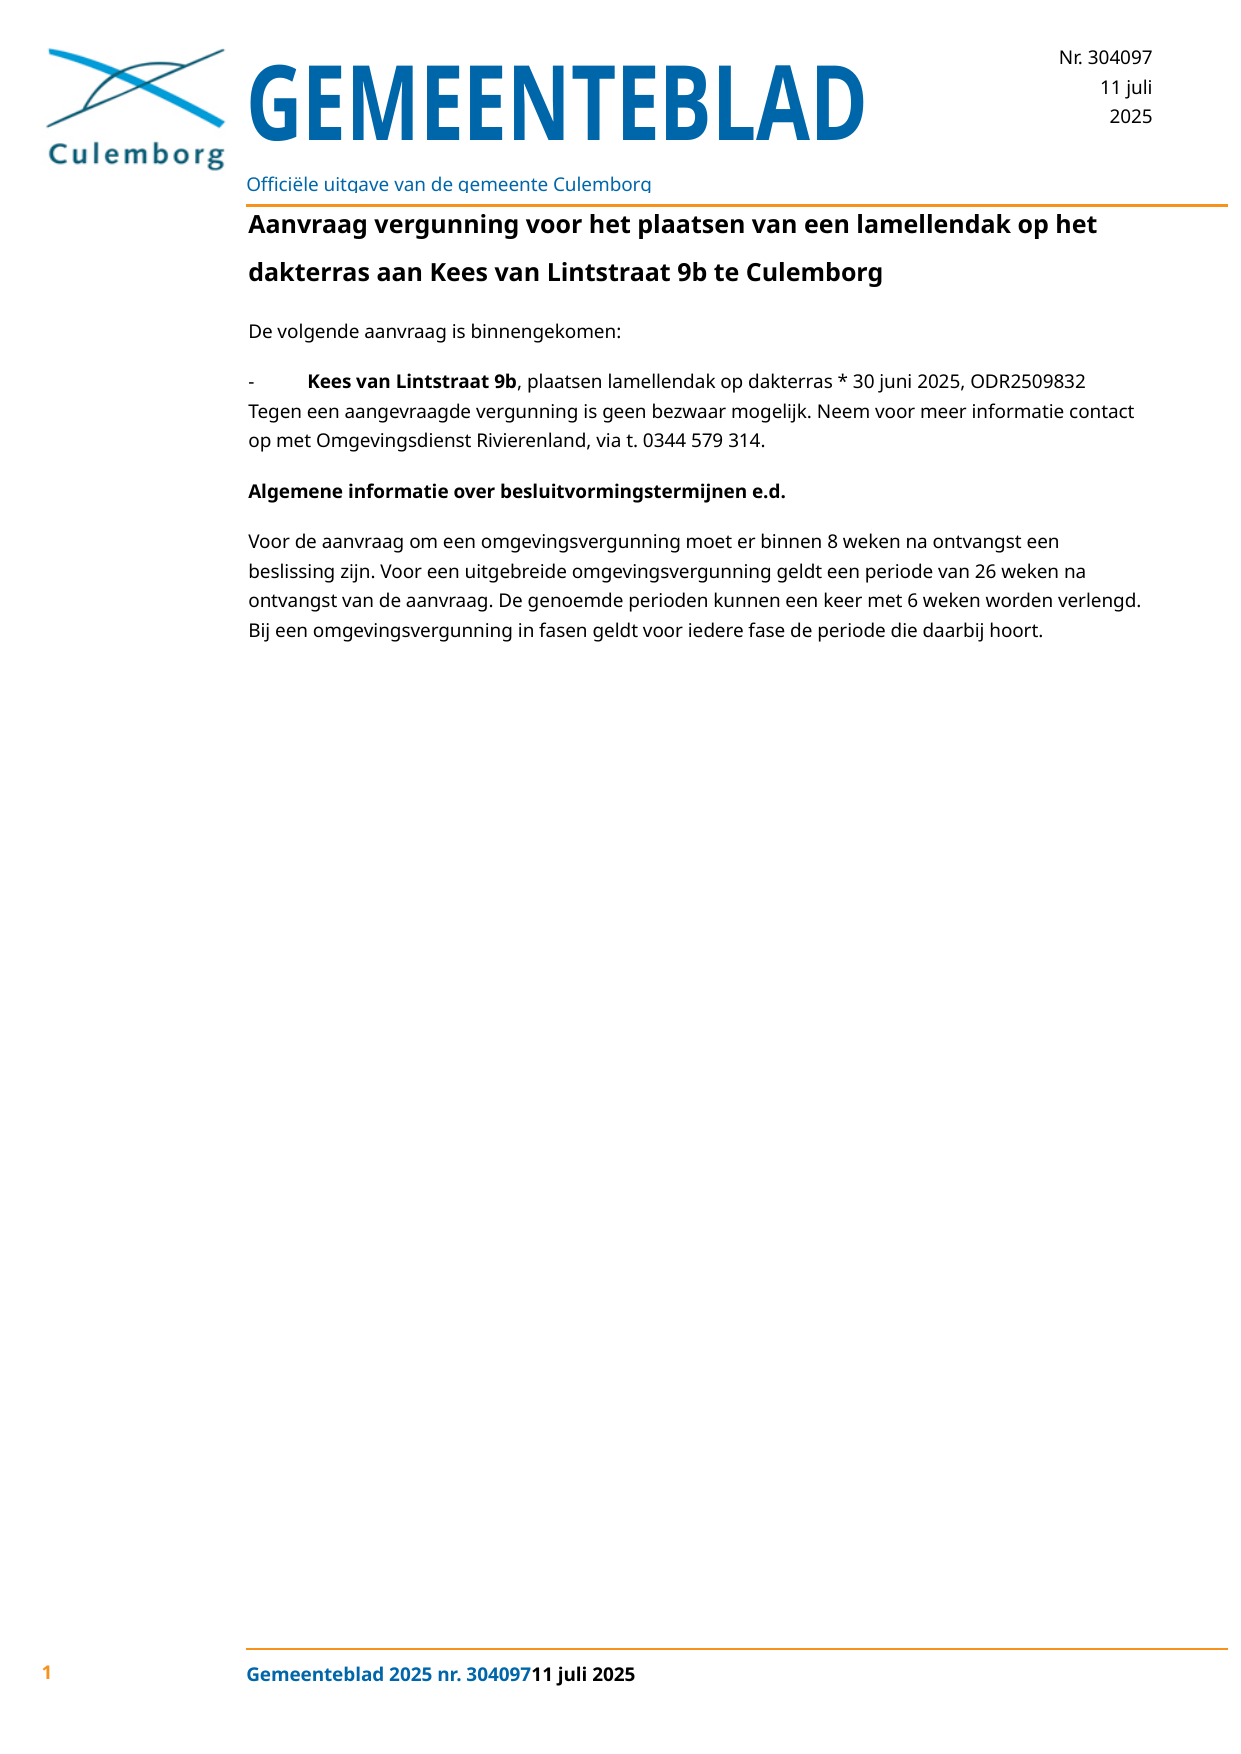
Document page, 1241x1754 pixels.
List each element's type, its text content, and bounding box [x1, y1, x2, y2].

text Voor de aanvraag om een omgevingsvergunning moet er binnen 8 weken na ontvangst een beslissing zijn. Voor een uitgebreide omgevingsvergunning geldt een periode van 26 weken na ontvangst van de aanvraag. De genoemde perioden kunnen een keer met 6 weken worden verlengd. Bij een omgevingsvergunning in fasen geldt voor iedere fase de periode die daarbij hoort. [248, 528, 1152, 643]
text Tegen een aangevraagde vergunning is geen bezwaar mogelijk. Neem voor meer informatie contact op met Omgevingsdienst Rivierenland, via t. 0344 579 314. [248, 398, 1152, 453]
picture [41, 47, 231, 172]
text Algemene informatie over besluitvormingstermijnen e.d. [248, 478, 1152, 504]
text Aanvraag vergunning voor het plaatsen van een lamellendak op het dakterras aan Kees van Lintstraat 9b te Culemborg [248, 207, 1152, 288]
text De volgende aanvraag is binnengekomen: [248, 318, 1152, 344]
list Kees van Lintstraat 9b, plaatsen lamellendak op dakterras * 30 juni 2025, ODR2509832 [248, 368, 1152, 394]
